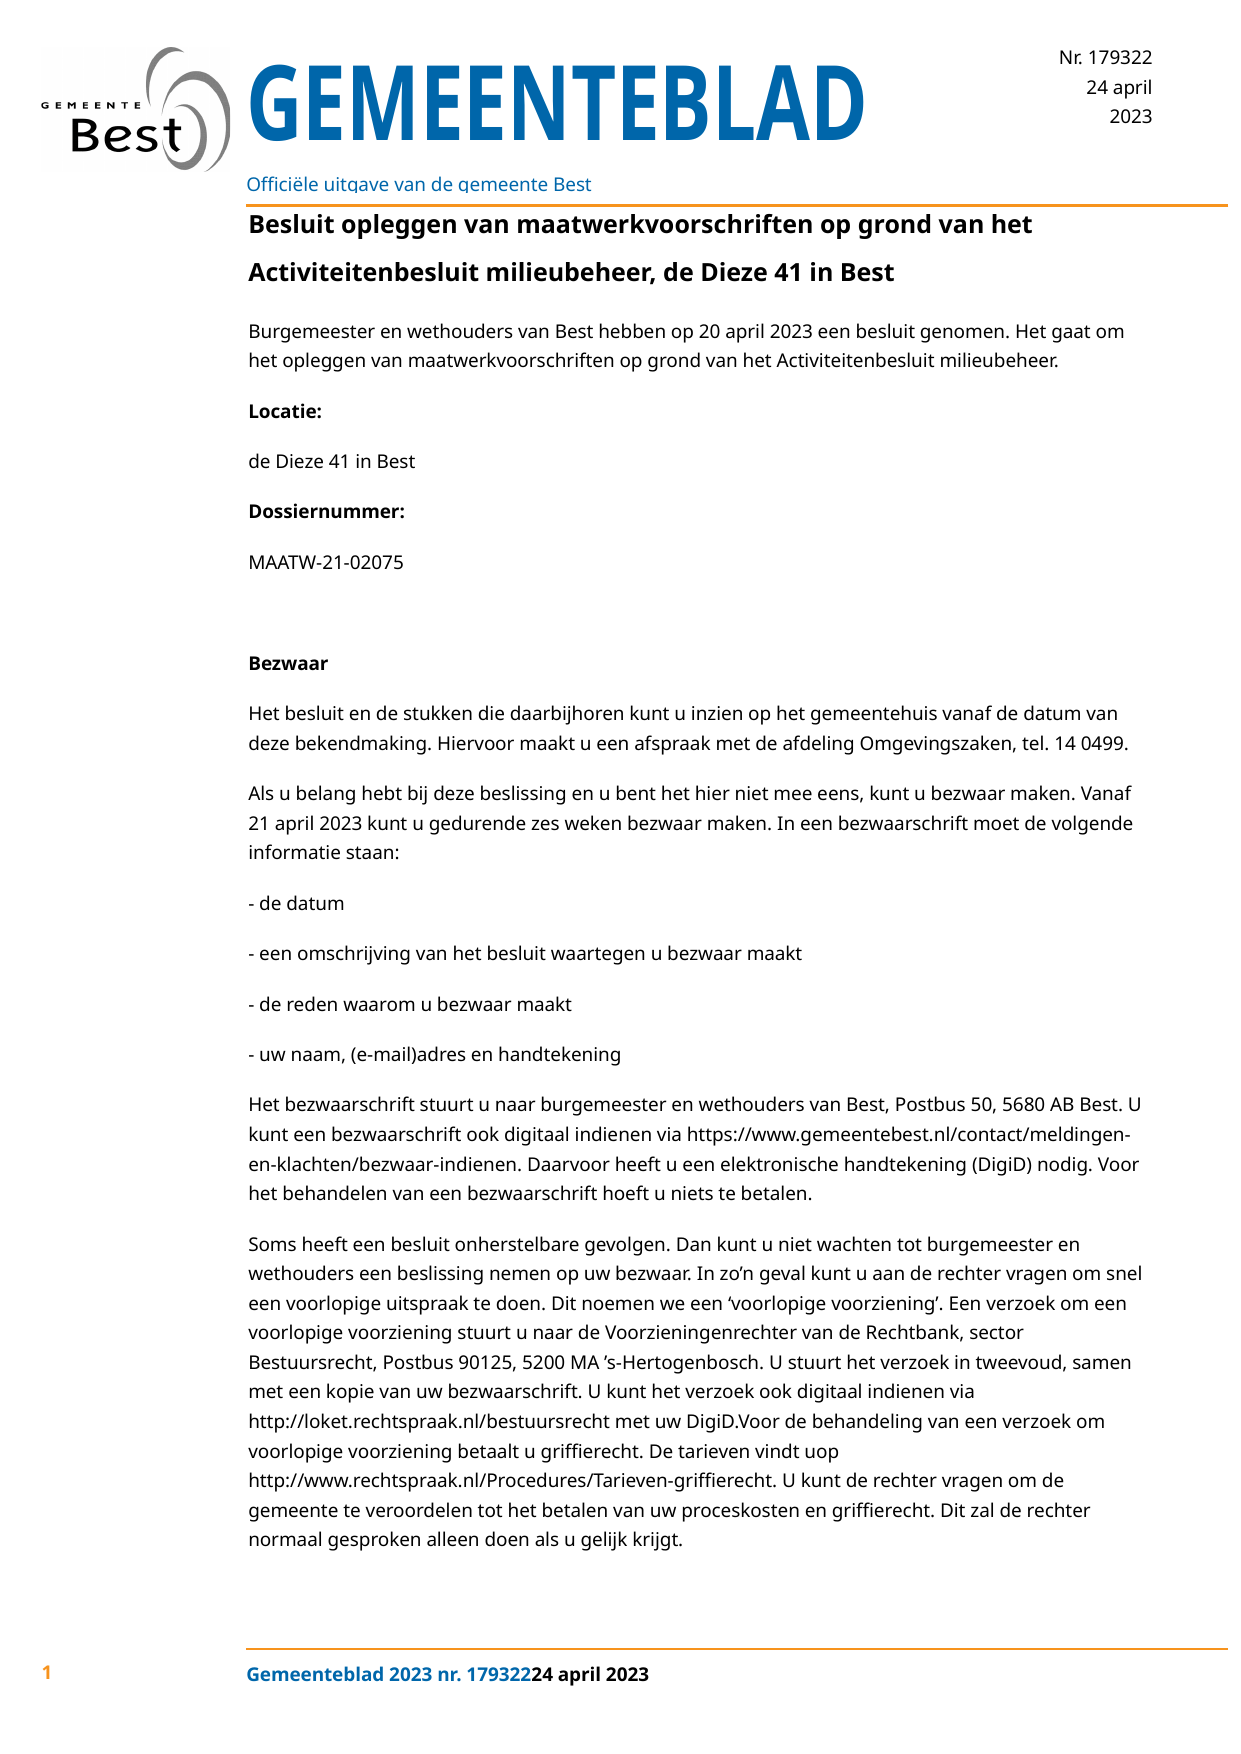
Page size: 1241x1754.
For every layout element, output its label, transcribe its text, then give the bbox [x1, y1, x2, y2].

text Locatie: [248, 398, 1152, 424]
text Besluit opleggen van maatwerkvoorschriften op grond van het Activiteitenbesluit milieubeheer, de Dieze 41 in Best [248, 207, 1152, 288]
text Bezwaar [248, 650, 1152, 676]
text MAATW-21-02075 [248, 549, 1152, 575]
text - de datum [248, 890, 1152, 916]
text Het besluit en de stukken die daarbijhoren kunt u inzien op het gemeentehuis vanaf de datum van deze bekendmaking. Hiervoor maakt u een afspraak met de afdeling Omgevingszaken, tel. 14 0499. [248, 700, 1152, 756]
text - de reden waarom u bezwaar maakt [248, 991, 1152, 1017]
text de Dieze 41 in Best [248, 448, 1152, 474]
text Dossiernummer: [248, 499, 1152, 524]
text Burgemeester en wethouders van Best hebben op 20 april 2023 een besluit genomen. Het gaat om het opleggen van maatwerkvoorschriften op grond van het Activiteitenbesluit milieubeheer. [248, 318, 1152, 373]
text - een omschrijving van het besluit waartegen u bezwaar maakt [248, 940, 1152, 966]
text Soms heeft een besluit onherstelbare gevolgen. Dan kunt u niet wachten tot burgemeester en wethouders een beslissing nemen op uw bezwaar. In zo’n geval kunt u aan de rechter vragen om snel een voorlopige uitspraak te doen. Dit noemen we een ‘voorlopige voorziening’. Een verzoek om een voorlopige voorziening stuurt u naar de Voorzieningenrechter van de Rechtbank, sector Bestuursrecht, Postbus 90125, 5200 MA ’s-Hertogenbosch. U stuurt het verzoek in tweevoud, samen met een kopie van uw bezwaarschrift. U kunt het verzoek ook digitaal indienen via http://loket.rechtspraak.nl/bestuursrecht met uw DigiD.Voor de behandeling van een verzoek om voorlopige voorziening betaalt u griffierecht. De tarieven vindt uop http://www.rechtspraak.nl/Procedures/Tarieven-griffierecht. U kunt de rechter vragen om de gemeente te veroordelen tot het betalen van uw proceskosten en griffierecht. Dit zal de rechter normaal gesproken alleen doen als u gelijk krijgt. [248, 1231, 1152, 1552]
picture [41, 47, 231, 172]
text Het bezwaarschrift stuurt u naar burgemeester en wethouders van Best, Postbus 50, 5680 AB Best. U kunt een bezwaarschrift ook digitaal indienen via https://www.gemeentebest.nl/contact/meldingen-en-klachten/bezwaar-indienen. Daarvoor heeft u een elektronische handtekening (DigiD) nodig. Voor het behandelen van een bezwaarschrift hoeft u niets te betalen. [248, 1092, 1152, 1206]
text Als u belang hebt bij deze beslissing en u bent het hier niet mee eens, kunt u bezwaar maken. Vanaf 21 april 2023 kunt u gedurende zes weken bezwaar maken. In een bezwaarschrift moet de volgende informatie staan: [248, 780, 1152, 865]
text - uw naam, (e-mail)adres en handtekening [248, 1041, 1152, 1067]
